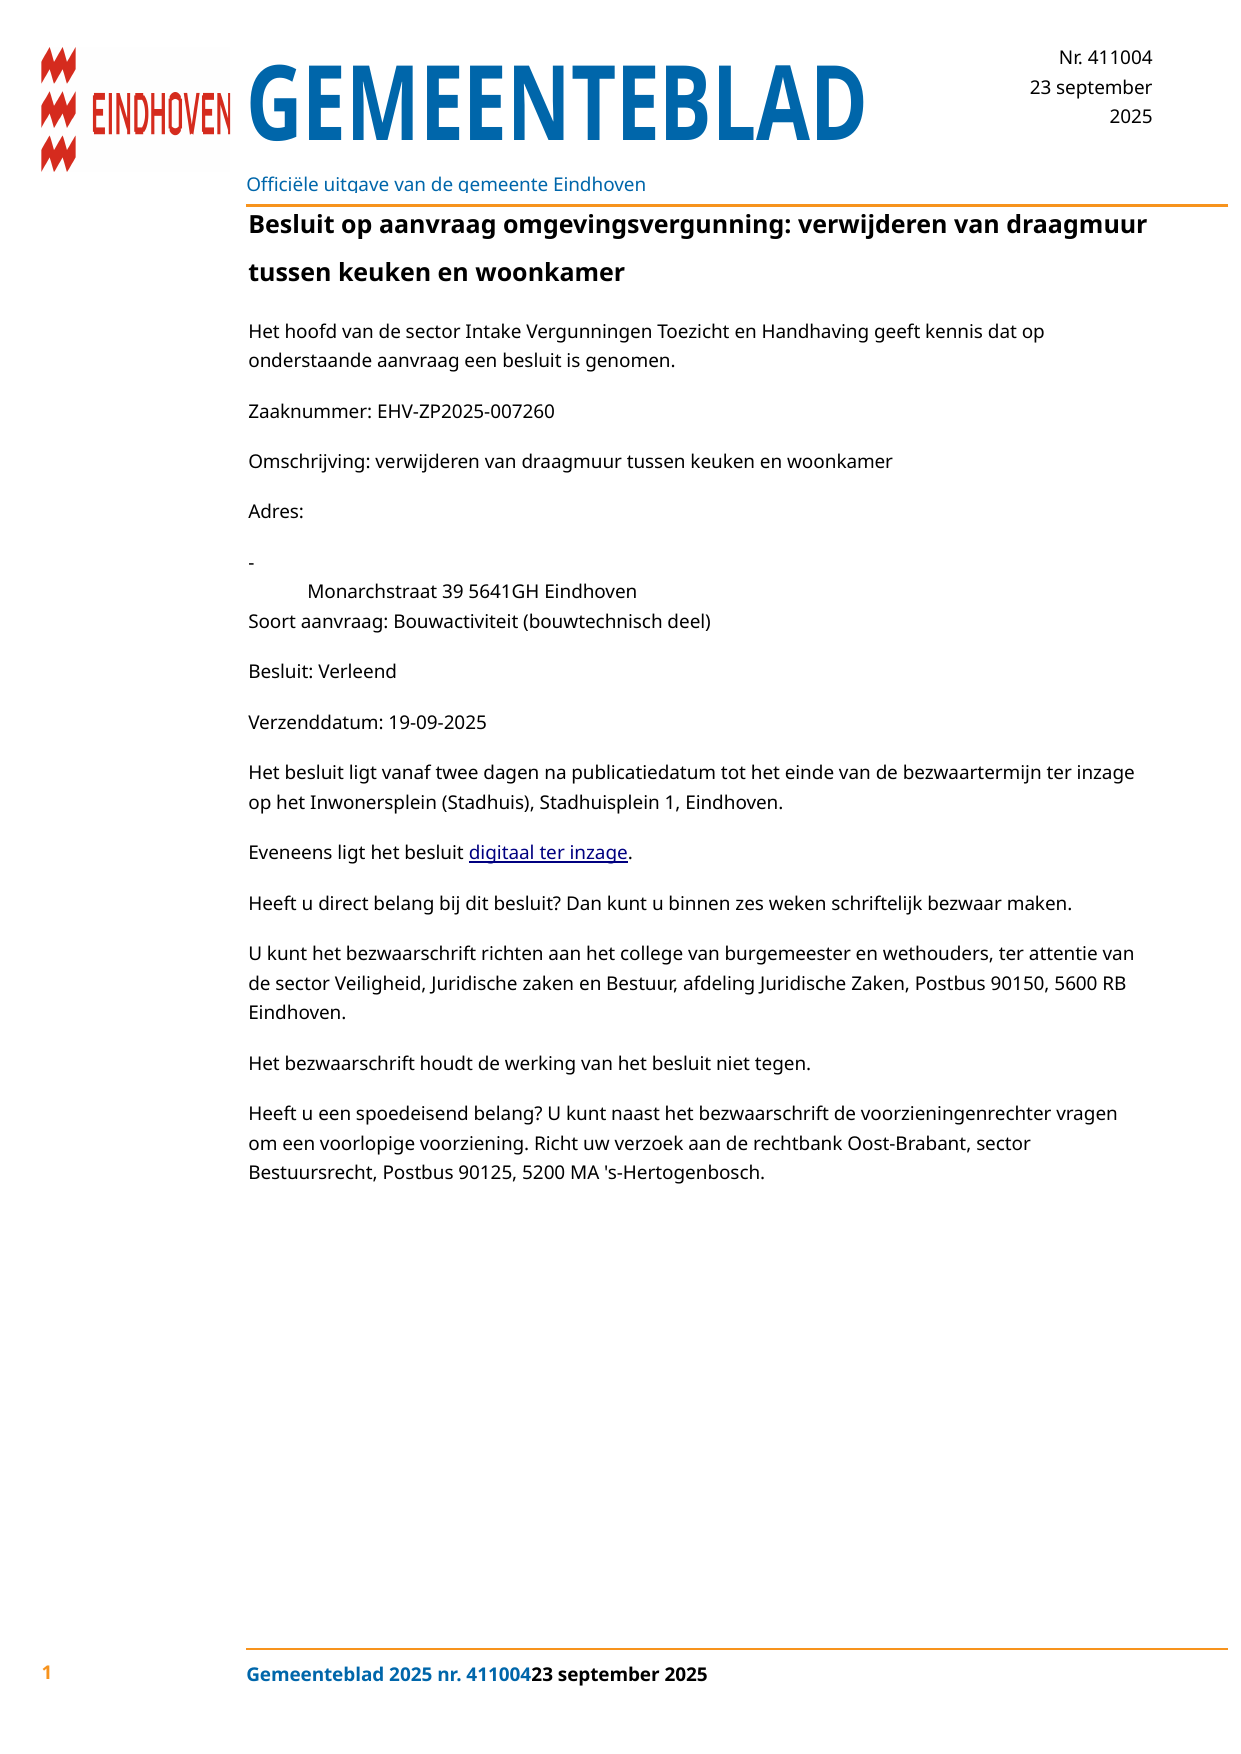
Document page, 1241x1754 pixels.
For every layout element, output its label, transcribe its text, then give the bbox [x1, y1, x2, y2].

text Eveneens ligt het besluit digitaal ter inzage. [248, 839, 1152, 865]
picture [41, 47, 231, 172]
text Heeft u direct belang bij dit besluit? Dan kunt u binnen zes weken schriftelijk bezwaar maken. [248, 890, 1152, 916]
text Verzenddatum: 19-09-2025 [248, 709, 1152, 735]
text Besluit op aanvraag omgevingsvergunning: verwijderen van draagmuur tussen keuken en woonkamer [248, 207, 1152, 288]
text Het hoofd van de sector Intake Vergunningen Toezicht en Handhaving geeft kennis dat op onderstaande aanvraag een besluit is genomen. [248, 318, 1152, 373]
text Omschrijving: verwijderen van draagmuur tussen keuken en woonkamer [248, 448, 1152, 474]
text Besluit: Verleend [248, 659, 1152, 684]
list Monarchstraat 39 5641GH Eindhoven [248, 579, 1152, 604]
text U kunt het bezwaarschrift richten aan het college van burgemeester en wethouders, ter attentie van de sector Veiligheid, Juridische zaken en Bestuur, afdeling Juridische Zaken, Postbus 90150, 5600 RB Eindhoven. [248, 940, 1152, 1025]
text Zaaknummer: EHV-ZP2025-007260 [248, 398, 1152, 424]
text Soort aanvraag: Bouwactiviteit (bouwtechnisch deel) [248, 608, 1152, 634]
text Adres: [248, 499, 1152, 524]
text Het bezwaarschrift houdt de werking van het besluit niet tegen. [248, 1050, 1152, 1076]
text Heeft u een spoedeisend belang? U kunt naast het bezwaarschrift de voorzieningenrechter vragen om een voorlopige voorziening. Richt uw verzoek aan de rechtbank Oost-Brabant, sector Bestuursrecht, Postbus 90125, 5200 MA 's-Hertogenbosch. [248, 1100, 1152, 1185]
text Het besluit ligt vanaf twee dagen na publicatiedatum tot het einde van de bezwaartermijn ter inzage op het Inwonersplein (Stadhuis), Stadhuisplein 1, Eindhoven. [248, 759, 1152, 815]
